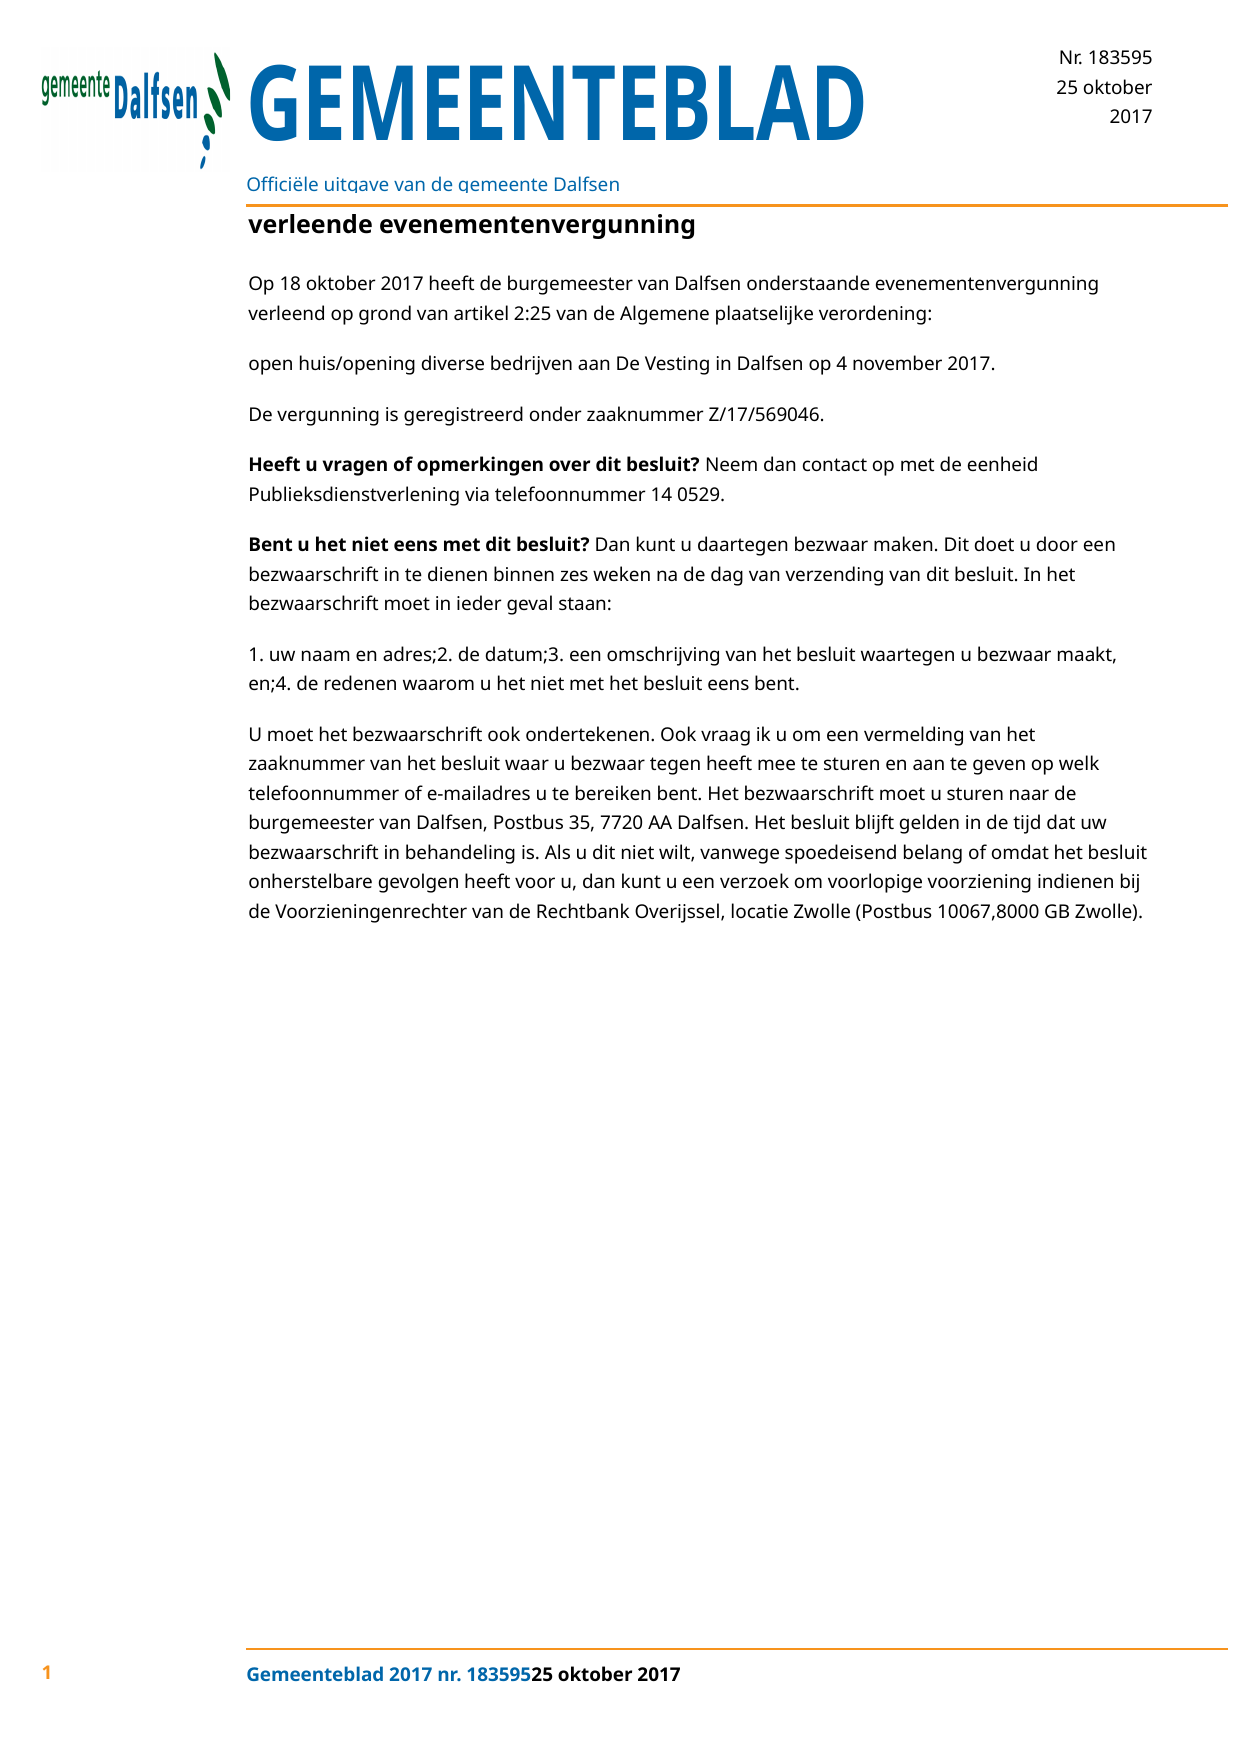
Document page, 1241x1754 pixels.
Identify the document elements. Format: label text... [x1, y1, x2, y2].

text verleende evenementenvergunning [248, 207, 1152, 241]
text Bent u het niet eens met dit besluit? Dan kunt u daartegen bezwaar maken. Dit doet u door een bezwaarschrift in te dienen binnen zes weken na de dag van verzending van dit besluit. In het bezwaarschrift moet in ieder geval staan: [248, 531, 1152, 616]
text Heeft u vragen of opmerkingen over dit besluit? Neem dan contact op met de eenheid Publieksdienstverlening via telefoonnummer 14 0529. [248, 451, 1152, 506]
picture [41, 47, 231, 172]
text De vergunning is geregistreerd onder zaaknummer Z/17/569046. [248, 401, 1152, 426]
text 1. uw naam en adres;2. de datum;3. een omschrijving van het besluit waartegen u bezwaar maakt, en;4. de redenen waarom u het niet met het besluit eens bent. [248, 641, 1152, 696]
text U moet het bezwaarschrift ook ondertekenen. Ook vraag ik u om een vermelding van het zaaknummer van het besluit waar u bezwaar tegen heeft mee te sturen en aan te geven op welk telefoonnummer of e-mailadres u te bereiken bent. Het bezwaarschrift moet u sturen naar de burgemeester van Dalfsen, Postbus 35, 7720 AA Dalfsen. Het besluit blijft gelden in de tijd dat uw bezwaarschrift in behandeling is. Als u dit niet wilt, vanwege spoedeisend belang of omdat het besluit onherstelbare gevolgen heeft voor u, dan kunt u een verzoek om voorlopige voorziening indienen bij de Voorzieningenrechter van de Rechtbank Overijssel, locatie Zwolle (Postbus 10067,8000 GB Zwolle). [248, 721, 1152, 924]
text open huis/opening diverse bedrijven aan De Vesting in Dalfsen op 4 november 2017. [248, 350, 1152, 376]
text Op 18 oktober 2017 heeft de burgemeester van Dalfsen onderstaande evenementenvergunning verleend op grond van artikel 2:25 van de Algemene plaatselijke verordening: [248, 270, 1152, 326]
